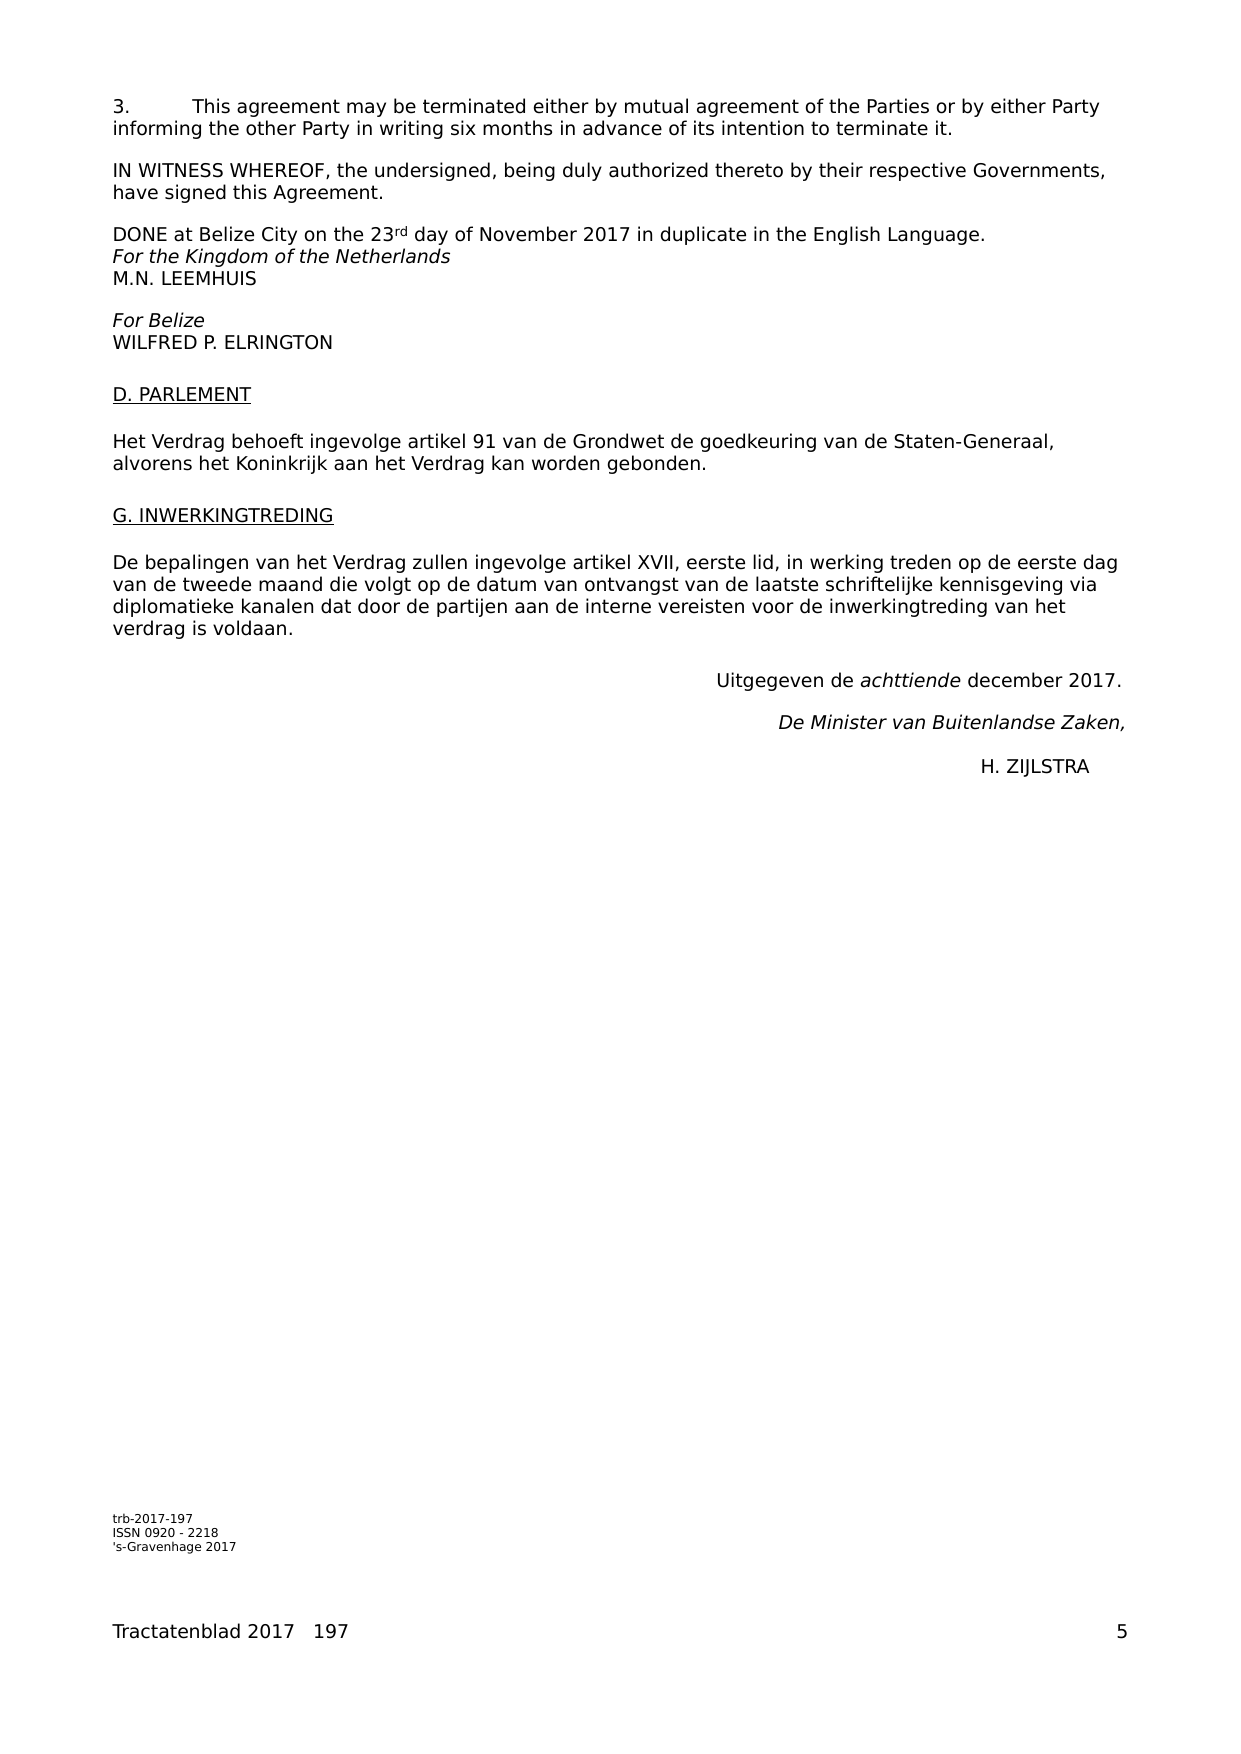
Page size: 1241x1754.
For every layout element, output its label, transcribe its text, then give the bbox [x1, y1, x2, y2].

text ISSN 0920 - 2218 [112, 1526, 346, 1540]
text For Belize WILFRED P. ELRINGTON [112, 310, 1128, 354]
text trb-2017-197 [112, 1512, 346, 1526]
subtitle D. PARLEMENT [112, 384, 1128, 406]
text De bepalingen van het Verdrag zullen ingevolge artikel XVII, eerste lid, in werking treden op de eerste dag van de tweede maand die volgt op de datum van ontvangst van de laatste schriftelijke kennisgeving via diplomatieke kanalen dat door de partijen aan de interne vereisten voor de inwerkingtreding van het verdrag is voldaan. [112, 552, 1128, 639]
subtitle G. INWERKINGTREDING [112, 505, 1128, 527]
text IN WITNESS WHEREOF, the undersigned, being duly authorized thereto by their respective Governments, have signed this Agreement. [112, 160, 1128, 204]
text De Minister van Buitenlandse Zaken, H. ZIJLSTRA [112, 712, 1128, 777]
text DONE at Belize City on the 23rd day of November 2017 in duplicate in the English Language. [112, 224, 1128, 246]
text 's-Gravenhage 2017 [112, 1540, 346, 1554]
text Het Verdrag behoeft ingevolge artikel 91 van de Grondwet de goedkeuring van de Staten-Generaal, alvorens het Koninkrijk aan het Verdrag kan worden gebonden. [112, 431, 1128, 475]
text Uitgegeven de achttiende december 2017. [112, 669, 1128, 692]
text 3. This agreement may be terminated either by mutual agreement of the Parties or by either Party informing the other Party in writing six months in advance of its intention to terminate it. [112, 96, 1128, 140]
text For the Kingdom of the Netherlands M.N. LEEMHUIS [112, 246, 1128, 290]
